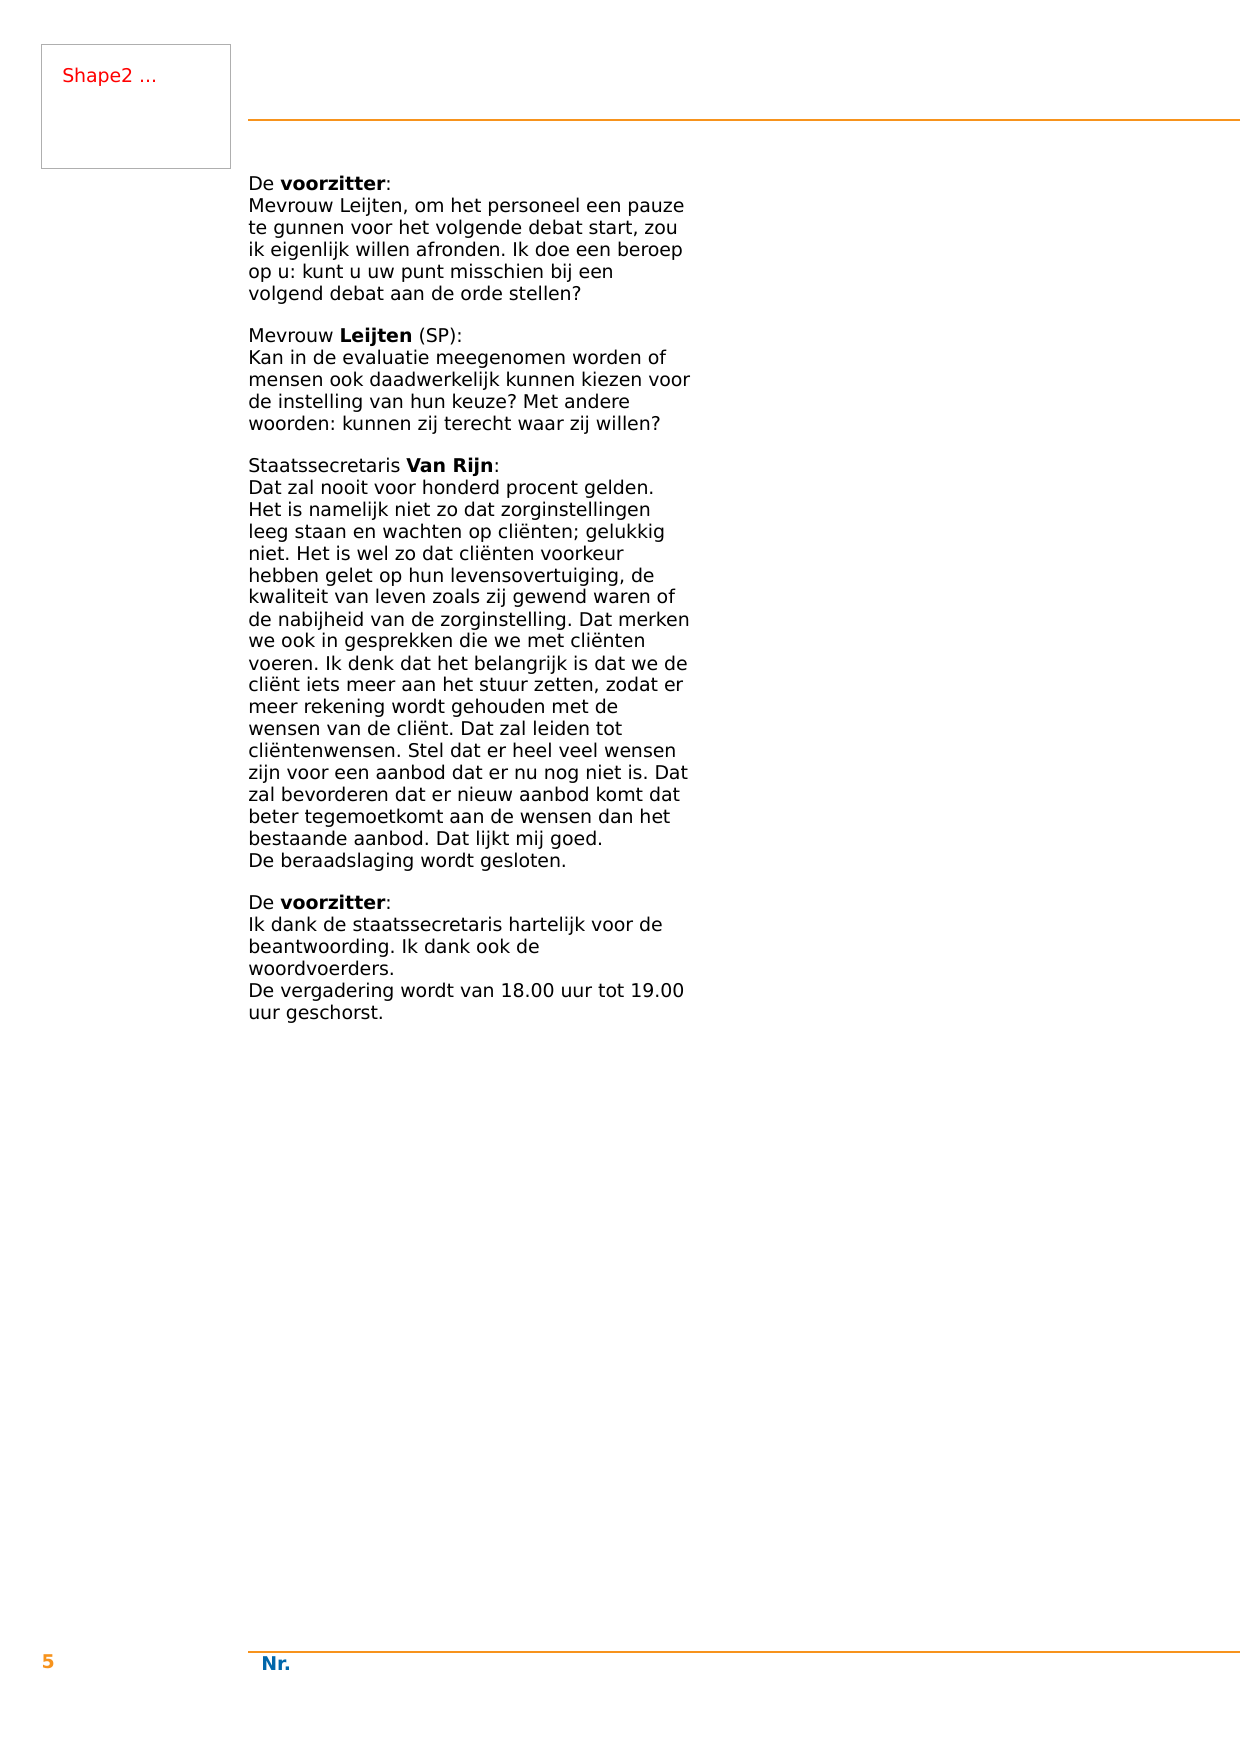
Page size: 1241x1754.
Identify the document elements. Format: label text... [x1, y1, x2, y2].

text Ik dank de staatssecretaris hartelijk voor de beantwoording. Ik dank ook de woordvoerders. [248, 914, 691, 980]
text De voorzitter: [248, 892, 691, 914]
text Mevrouw Leijten (SP): [248, 325, 691, 347]
text Kan in de evaluatie meegenomen worden of mensen ook daadwerkelijk kunnen kiezen voor de instelling van hun keuze? Met andere woorden: kunnen zij terecht waar zij willen? [248, 347, 691, 434]
text Mevrouw Leijten, om het personeel een pauze te gunnen voor het volgende debat start, zou ik eigenlijk willen afronden. Ik doe een beroep op u: kunt u uw punt misschien bij een volgend debat aan de orde stellen? [248, 195, 691, 305]
text De beraadslaging wordt gesloten. [248, 850, 691, 872]
text Staatssecretaris Van Rijn: [248, 454, 691, 477]
text De vergadering wordt van 18.00 uur tot 19.00 uur geschorst. [248, 980, 691, 1024]
text De voorzitter: [248, 173, 691, 195]
text Dat zal nooit voor honderd procent gelden. Het is namelijk niet zo dat zorginstellingen leeg staan en wachten op cliënten; gelukkig niet. Het is wel zo dat cliënten voorkeur hebben gelet op hun levensovertuiging, de kwaliteit van leven zoals zij gewend waren of de nabijheid van de zorginstelling. Dat merken we ook in gesprekken die we met cliënten voeren. Ik denk dat het belangrijk is dat we de cliënt iets meer aan het stuur zetten, zodat er meer rekening wordt gehouden met de wensen van de cliënt. Dat zal leiden tot cliëntenwensen. Stel dat er heel veel wensen zijn voor een aanbod dat er nu nog niet is. Dat zal bevorderen dat er nieuw aanbod komt dat beter tegemoetkomt aan de wensen dan het bestaande aanbod. Dat lijkt mij goed. [248, 477, 691, 850]
